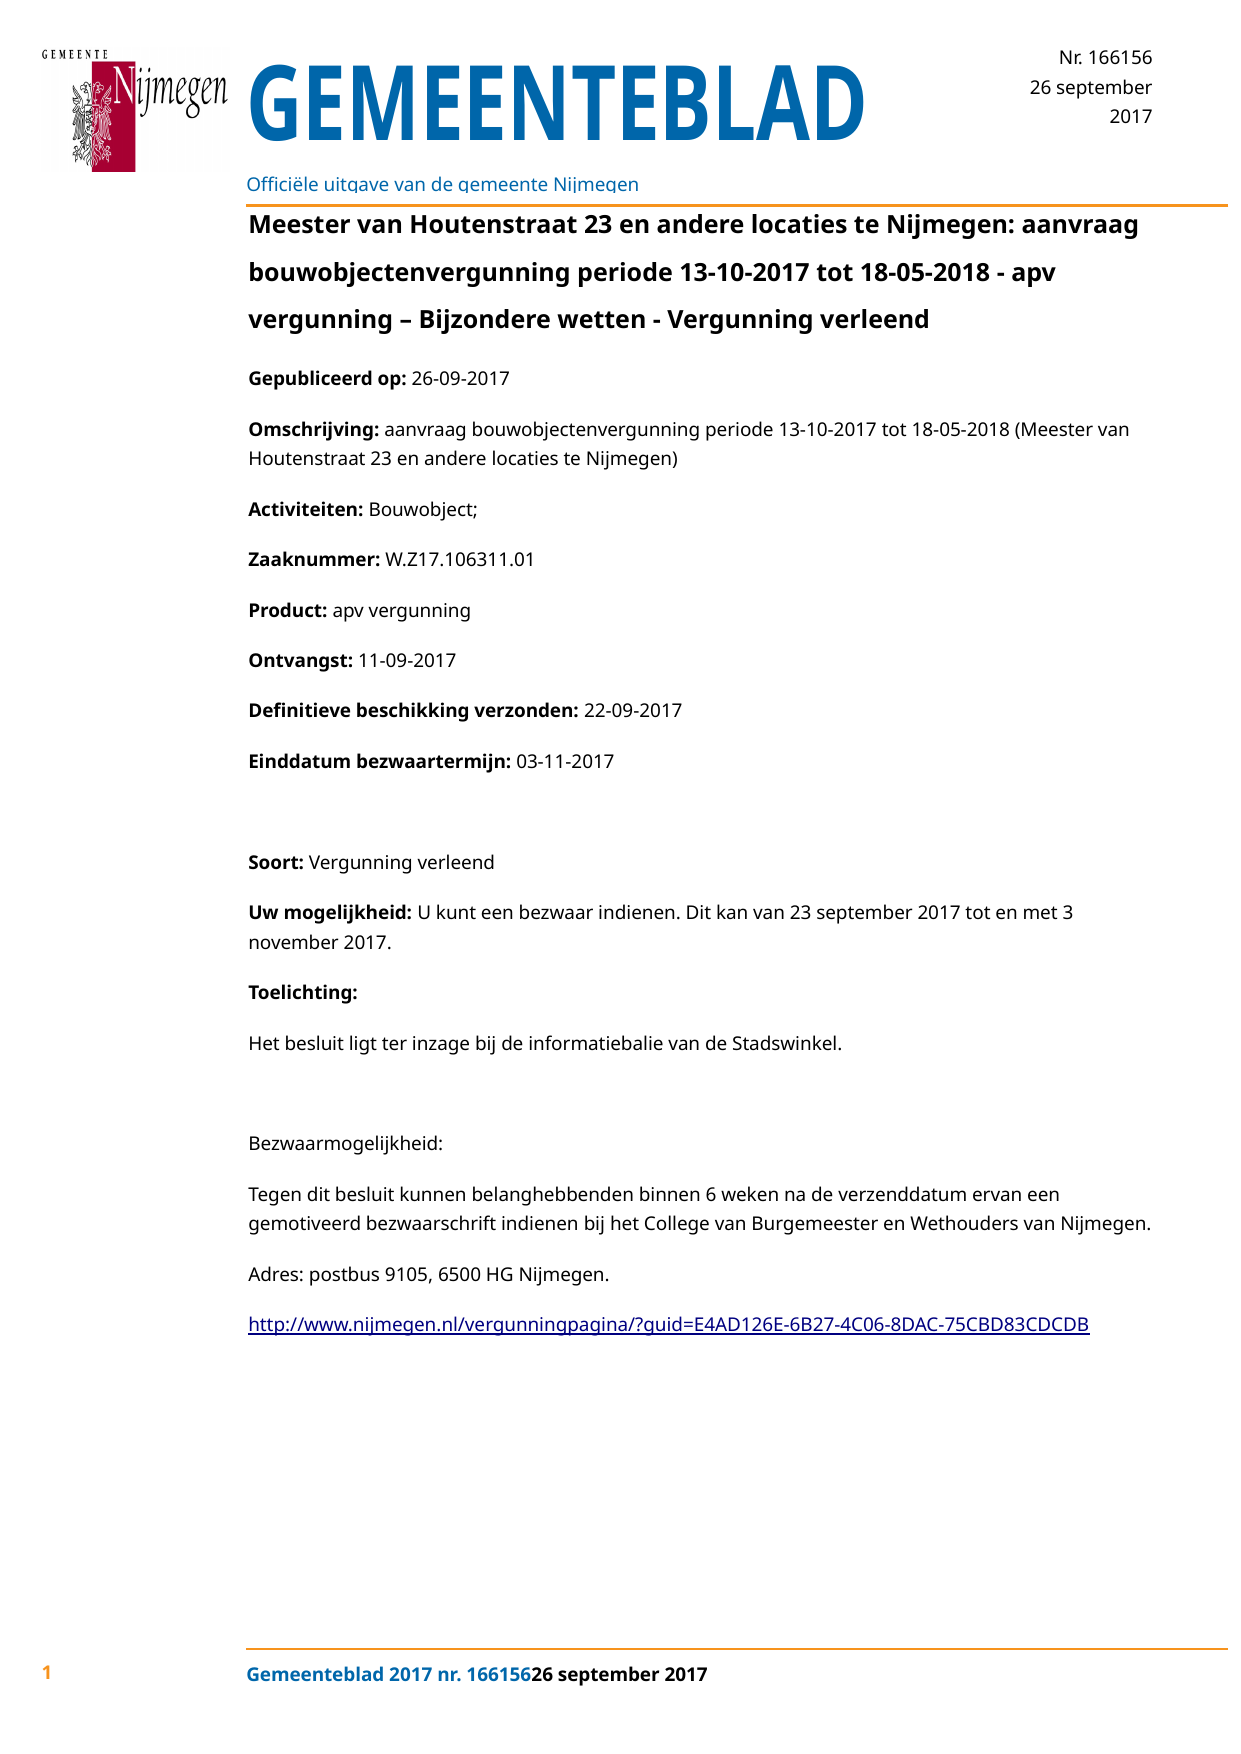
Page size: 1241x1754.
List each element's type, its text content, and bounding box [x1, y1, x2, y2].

text Adres: postbus 9105, 6500 HG Nijmegen. [248, 1261, 1152, 1287]
text Tegen dit besluit kunnen belanghebbenden binnen 6 weken na de verzenddatum ervan een gemotiveerd bezwaarschrift indienen bij het College van Burgemeester en Wethouders van Nijmegen. [248, 1181, 1152, 1236]
text Ontvangst: 11-09-2017 [248, 647, 1152, 673]
text Zaaknummer: W.Z17.106311.01 [248, 546, 1152, 572]
text Het besluit ligt ter inzage bij de informatiebalie van de Stadswinkel. [248, 1030, 1152, 1055]
text Bezwaarmogelijkheid: [248, 1131, 1152, 1156]
text Meester van Houtenstraat 23 en andere locaties te Nijmegen: aanvraag bouwobjectenvergunning periode 13-10-2017 tot 18-05-2018 - apv vergunning – Bijzondere wetten - Vergunning verleend [248, 207, 1152, 336]
picture [41, 47, 231, 172]
text Uw mogelijkheid: U kunt een bezwaar indienen. Dit kan van 23 september 2017 tot en met 3 november 2017. [248, 899, 1152, 954]
text Soort: Vergunning verleend [248, 849, 1152, 874]
text Product: apv vergunning [248, 597, 1152, 622]
text Gepubliceerd op: 26-09-2017 [248, 366, 1152, 391]
text Definitieve beschikking verzonden: 22-09-2017 [248, 698, 1152, 723]
text http://www.nijmegen.nl/vergunningpagina/?guid=E4AD126E-6B27-4C06-8DAC-75CBD83CDCDB [248, 1311, 1152, 1337]
text Toelichting: [248, 979, 1152, 1005]
text Omschrijving: aanvraag bouwobjectenvergunning periode 13-10-2017 tot 18-05-2018 (Meester van Houtenstraat 23 en andere locaties te Nijmegen) [248, 416, 1152, 471]
text Activiteiten: Bouwobject; [248, 496, 1152, 522]
text Einddatum bezwaartermijn: 03-11-2017 [248, 748, 1152, 774]
